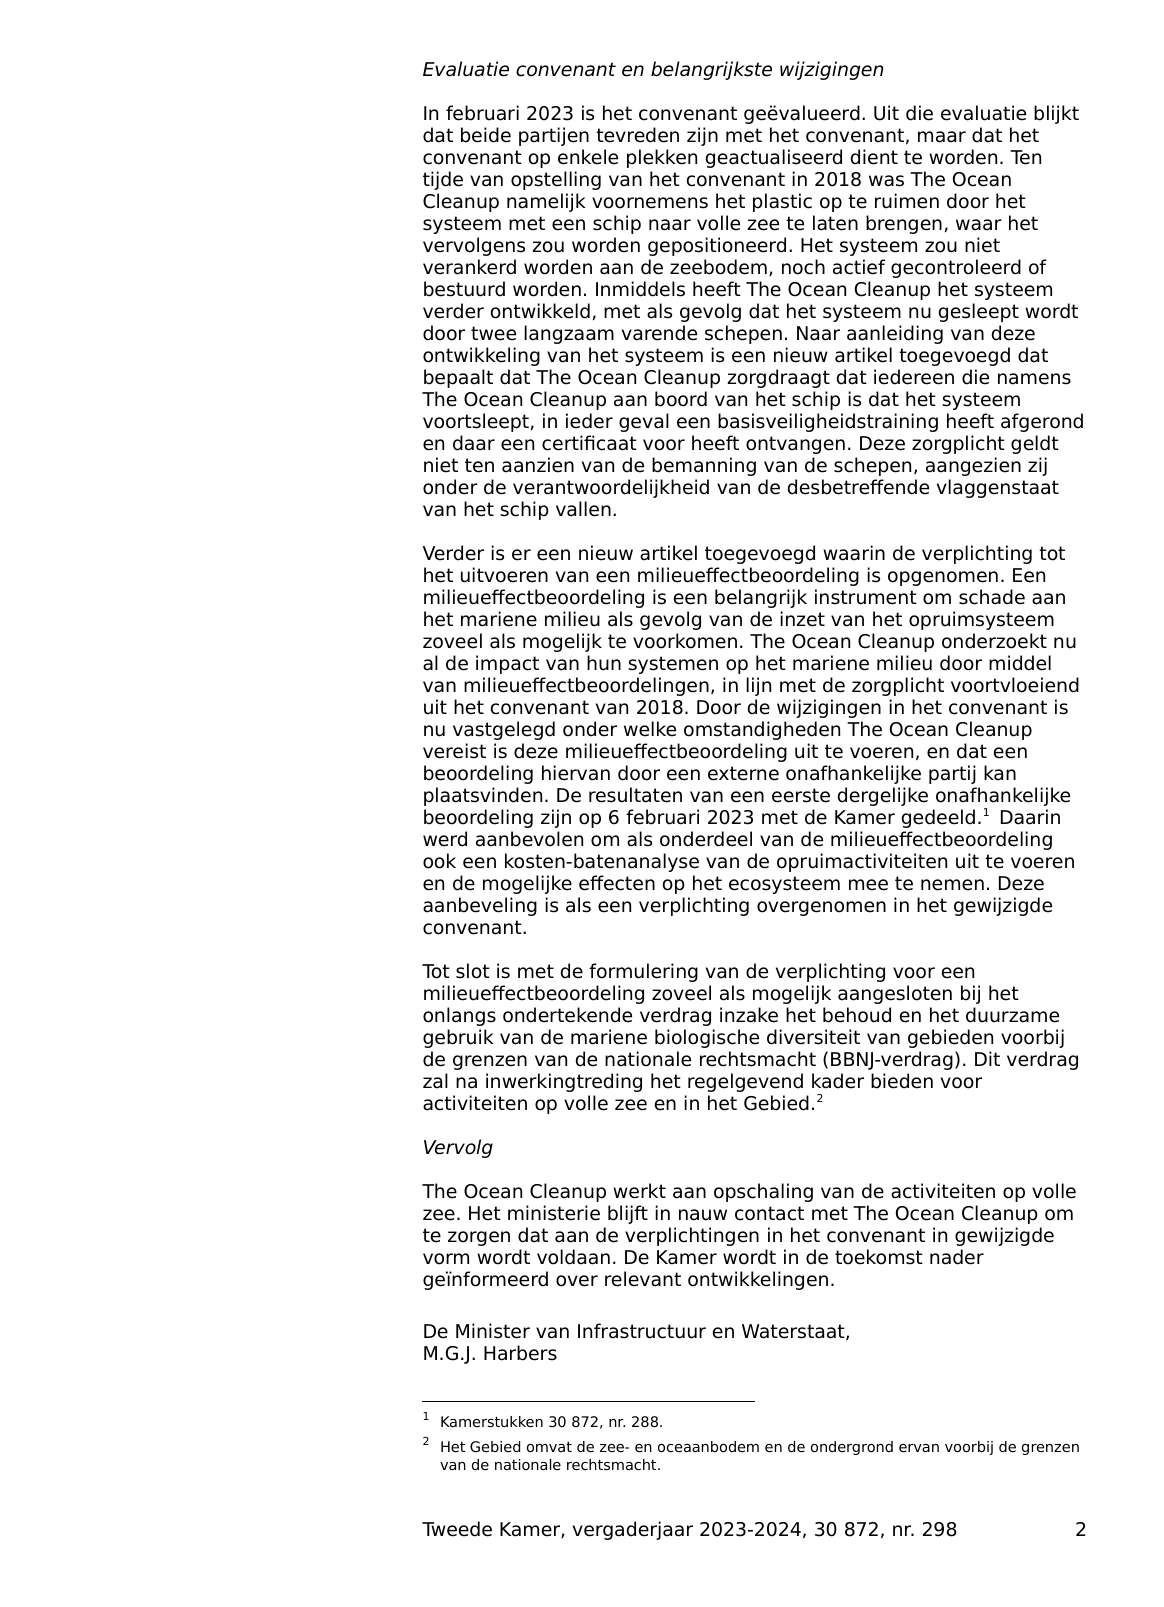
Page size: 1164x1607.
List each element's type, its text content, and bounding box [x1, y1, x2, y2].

text De Minister van Infrastructuur en Waterstaat, M.G.J. Harbers [422, 1321, 1087, 1365]
text Tot slot is met de formulering van de verplichting voor een milieueffectbeoordeling zoveel als mogelijk aangesloten bij het onlangs ondertekende verdrag inzake het behoud en het duurzame gebruik van de mariene biologische diversiteit van gebieden voorbij de grenzen van de nationale rechtsmacht (BBNJ-verdrag). Dit verdrag zal na inwerkingtreding het regelgevend kader bieden voor activiteiten op volle zee en in het Gebied. [422, 961, 1087, 1115]
text Verder is er een nieuw artikel toegevoegd waarin de verplichting tot het uitvoeren van een milieueffectbeoordeling is opgenomen. Een milieueffectbeoordeling is een belangrijk instrument om schade aan het mariene milieu als gevolg van de inzet van het opruimsysteem zoveel als mogelijk te voorkomen. The Ocean Cleanup onderzoekt nu al de impact van hun systemen op het mariene milieu door middel van milieueffectbeoordelingen, in lijn met de zorgplicht voortvloeiend uit het convenant van 2018. Door de wijzigingen in het convenant is nu vastgelegd onder welke omstandigheden The Ocean Cleanup vereist is deze milieueffectbeoordeling uit te voeren, en dat een beoordeling hiervan door een externe onafhankelijke partij kan plaatsvinden. De resultaten van een eerste dergelijke onafhankelijke beoordeling zijn op 6 februari 2023 met de Kamer gedeeld. Daarin werd aanbevolen om als onderdeel van de milieueffectbeoordeling ook een kosten-batenanalyse van de opruimactiviteiten uit te voeren en de mogelijke effecten op het ecosysteem mee te nemen. Deze aanbeveling is als een verplichting overgenomen in het gewijzigde convenant. [422, 543, 1087, 939]
subtitle Vervolg [422, 1137, 1087, 1159]
text Het Gebied omvat de zee- en oceaanbodem en de ondergrond ervan voorbij de grenzen van de nationale rechtsmacht. [422, 1435, 1087, 1474]
subtitle Evaluatie convenant en belangrijkste wijzigingen [422, 59, 1087, 81]
text In februari 2023 is het convenant geëvalueerd. Uit die evaluatie blijkt dat beide partijen tevreden zijn met het convenant, maar dat het convenant op enkele plekken geactualiseerd dient te worden. Ten tijde van opstelling van het convenant in 2018 was The Ocean Cleanup namelijk voornemens het plastic op te ruimen door het systeem met een schip naar volle zee te laten brengen, waar het vervolgens zou worden gepositioneerd. Het systeem zou niet verankerd worden aan de zeebodem, noch actief gecontroleerd of bestuurd worden. Inmiddels heeft The Ocean Cleanup het systeem verder ontwikkeld, met als gevolg dat het systeem nu gesleept wordt door twee langzaam varende schepen. Naar aanleiding van deze ontwikkeling van het systeem is een nieuw artikel toegevoegd dat bepaalt dat The Ocean Cleanup zorgdraagt dat iedereen die namens The Ocean Cleanup aan boord van het schip is dat het systeem voortsleept, in ieder geval een basisveiligheidstraining heeft afgerond en daar een certificaat voor heeft ontvangen. Deze zorgplicht geldt niet ten aanzien van de bemanning van de schepen, aangezien zij onder de verantwoordelijkheid van de desbetreffende vlaggenstaat van het schip vallen. [422, 103, 1087, 521]
text The Ocean Cleanup werkt aan opschaling van de activiteiten op volle zee. Het ministerie blijft in nauw contact met The Ocean Cleanup om te zorgen dat aan de verplichtingen in het convenant in gewijzigde vorm wordt voldaan. De Kamer wordt in de toekomst nader geïnformeerd over relevant ontwikkelingen. [422, 1181, 1087, 1291]
text Kamerstukken 30 872, nr. 288. [422, 1410, 1087, 1432]
